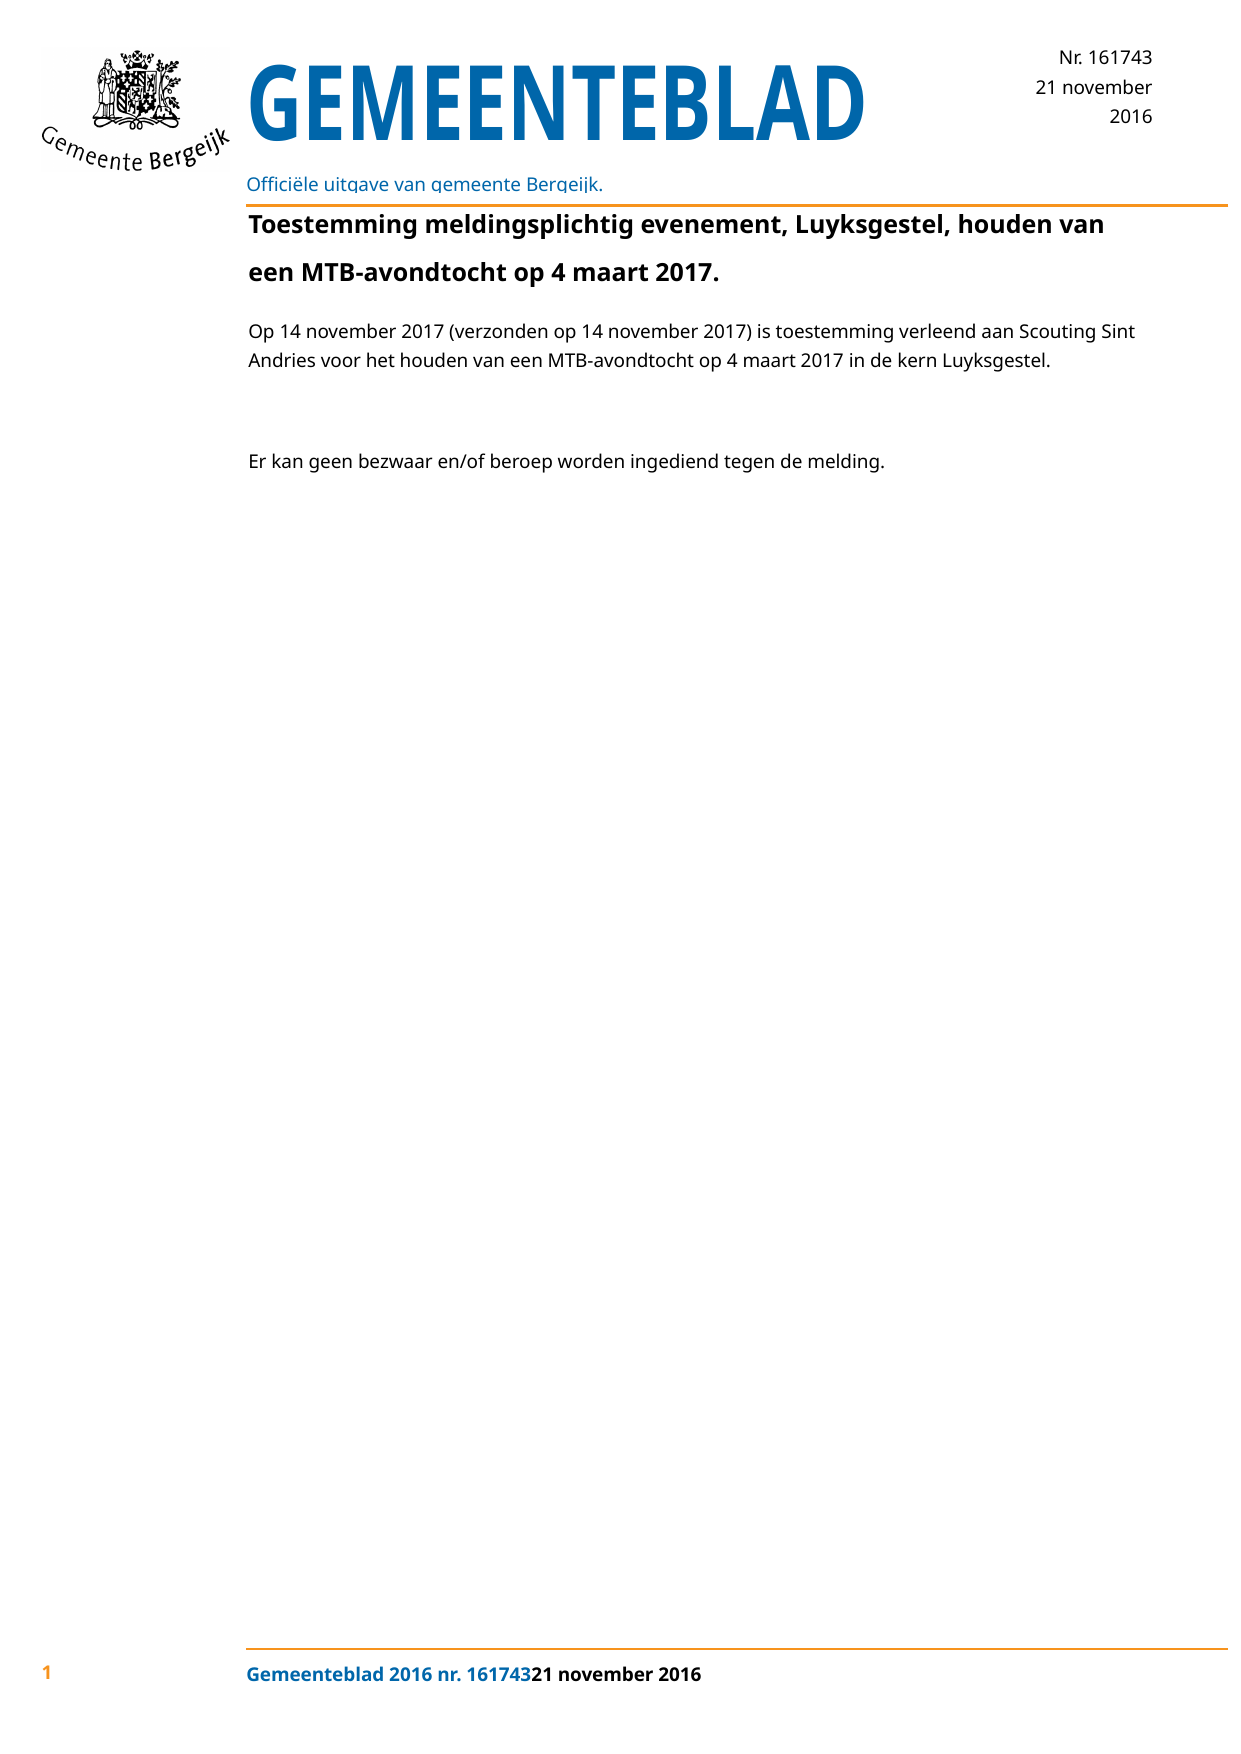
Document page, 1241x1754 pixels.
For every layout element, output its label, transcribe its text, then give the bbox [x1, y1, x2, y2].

text Toestemming meldingsplichtig evenement, Luyksgestel, houden van een MTB-avondtocht op 4 maart 2017. [248, 207, 1152, 288]
text Op 14 november 2017 (verzonden op 14 november 2017) is toestemming verleend aan Scouting Sint Andries voor het houden van een MTB-avondtocht op 4 maart 2017 in de kern Luyksgestel. [248, 318, 1152, 373]
picture [41, 47, 231, 172]
text Er kan geen bezwaar en/of beroep worden ingediend tegen de melding. [248, 448, 1152, 474]
